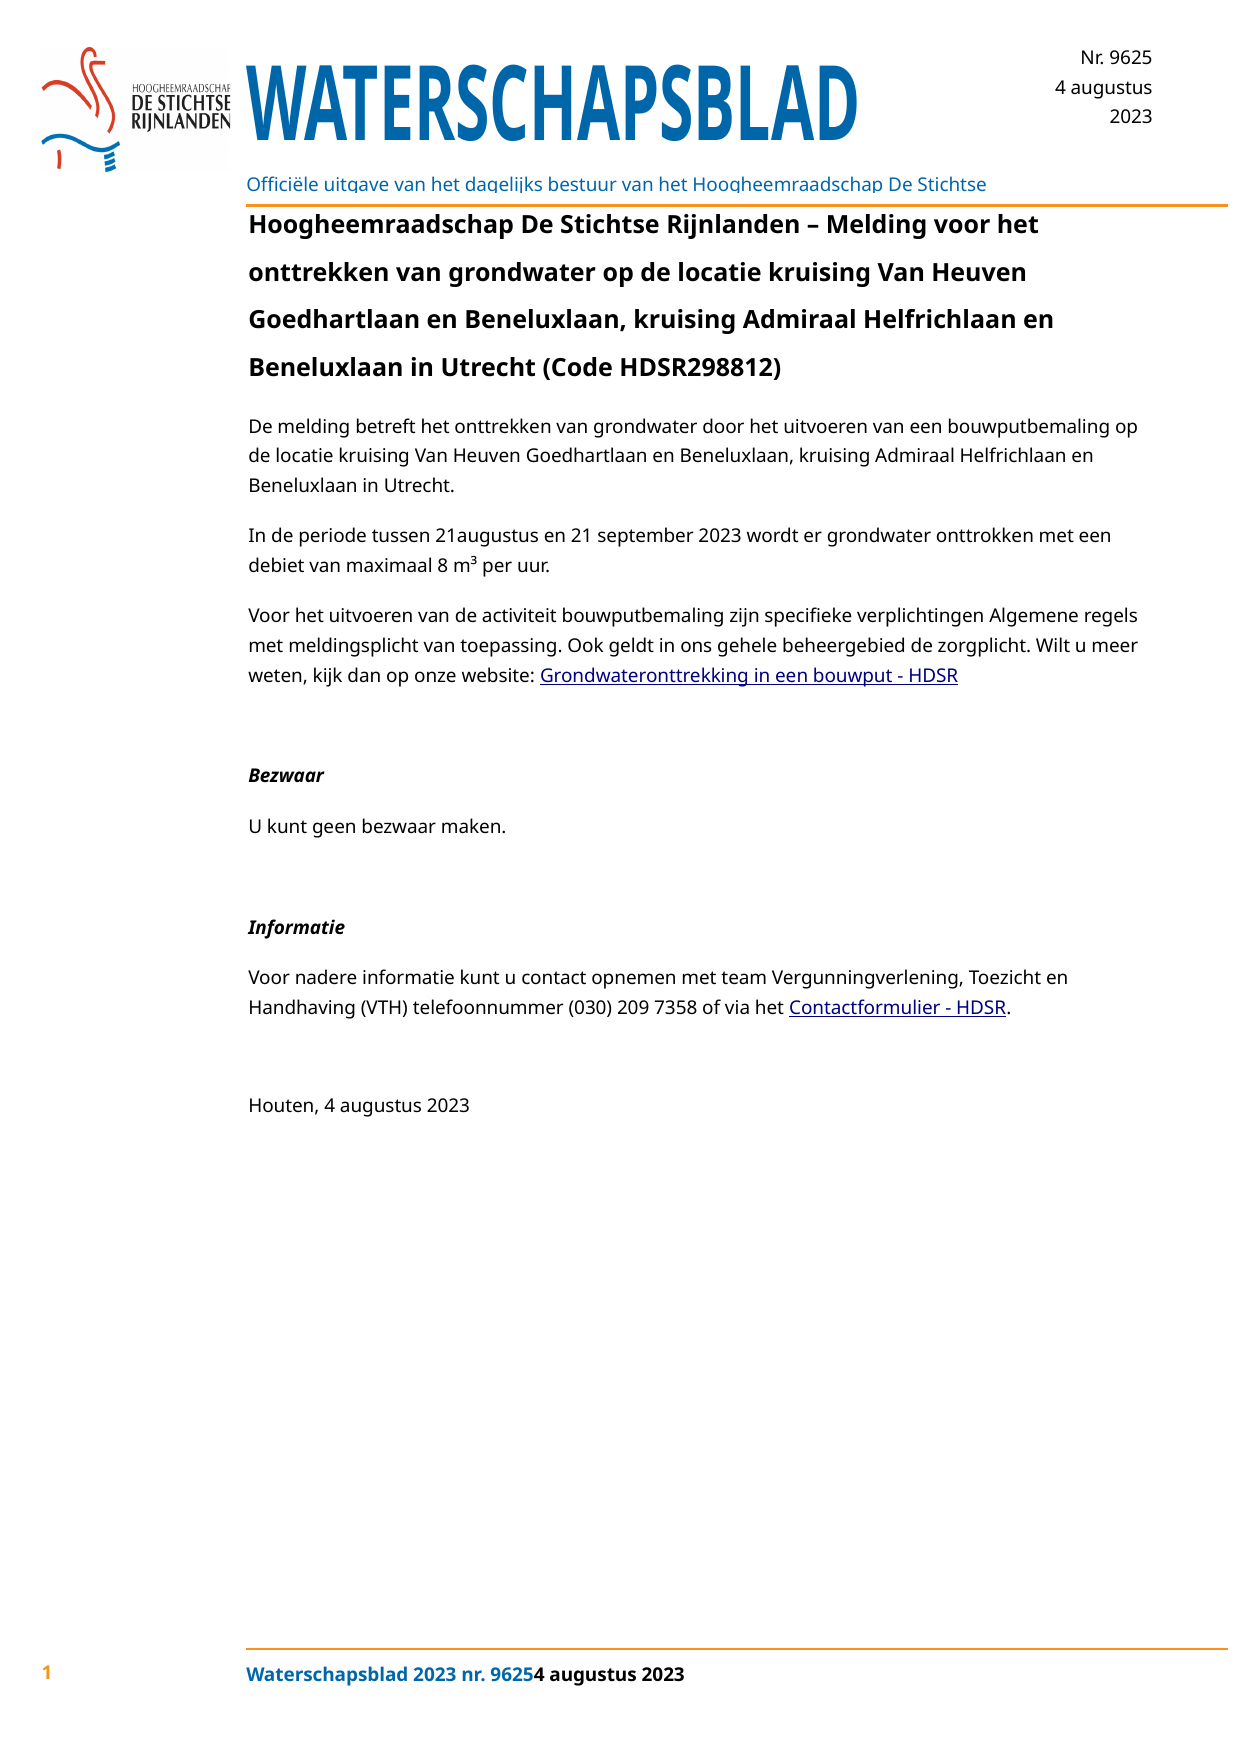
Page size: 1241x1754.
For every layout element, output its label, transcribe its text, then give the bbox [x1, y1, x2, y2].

text Voor het uitvoeren van de activiteit bouwputbemaling zijn specifieke verplichtingen Algemene regels met meldingsplicht van toepassing. Ook geldt in ons gehele beheergebied de zorgplicht. Wilt u meer weten, kijk dan op onze website: Grondwateronttrekking in een bouwput - HDSR [248, 603, 1152, 688]
text Voor nadere informatie kunt u contact opnemen met team Vergunningverlening, Toezicht en Handhaving (VTH) telefoonnummer (030) 209 7358 of via het Contactformulier - HDSR. [248, 964, 1152, 1020]
text Hoogheemraadschap De Stichtse Rijnlanden – Melding voor het onttrekken van grondwater op de locatie kruising Van Heuven Goedhartlaan en Beneluxlaan, kruising Admiraal Helfrichlaan en Beneluxlaan in Utrecht (Code HDSR298812) [248, 207, 1152, 384]
text Houten, 4 augustus 2023 [248, 1092, 1152, 1118]
text In de periode tussen 21augustus en 21 september 2023 wordt er grondwater onttrokken met een debiet van maximaal 8 m³ per uur. [248, 523, 1152, 578]
text Informatie [248, 914, 1152, 940]
text De melding betreft het onttrekken van grondwater door het uitvoeren van een bouwputbemaling op de locatie kruising Van Heuven Goedhartlaan en Beneluxlaan, kruising Admiraal Helfrichlaan en Beneluxlaan in Utrecht. [248, 413, 1152, 498]
text U kunt geen bezwaar maken. [248, 813, 1152, 839]
text Bezwaar [248, 763, 1152, 788]
picture [41, 47, 231, 172]
